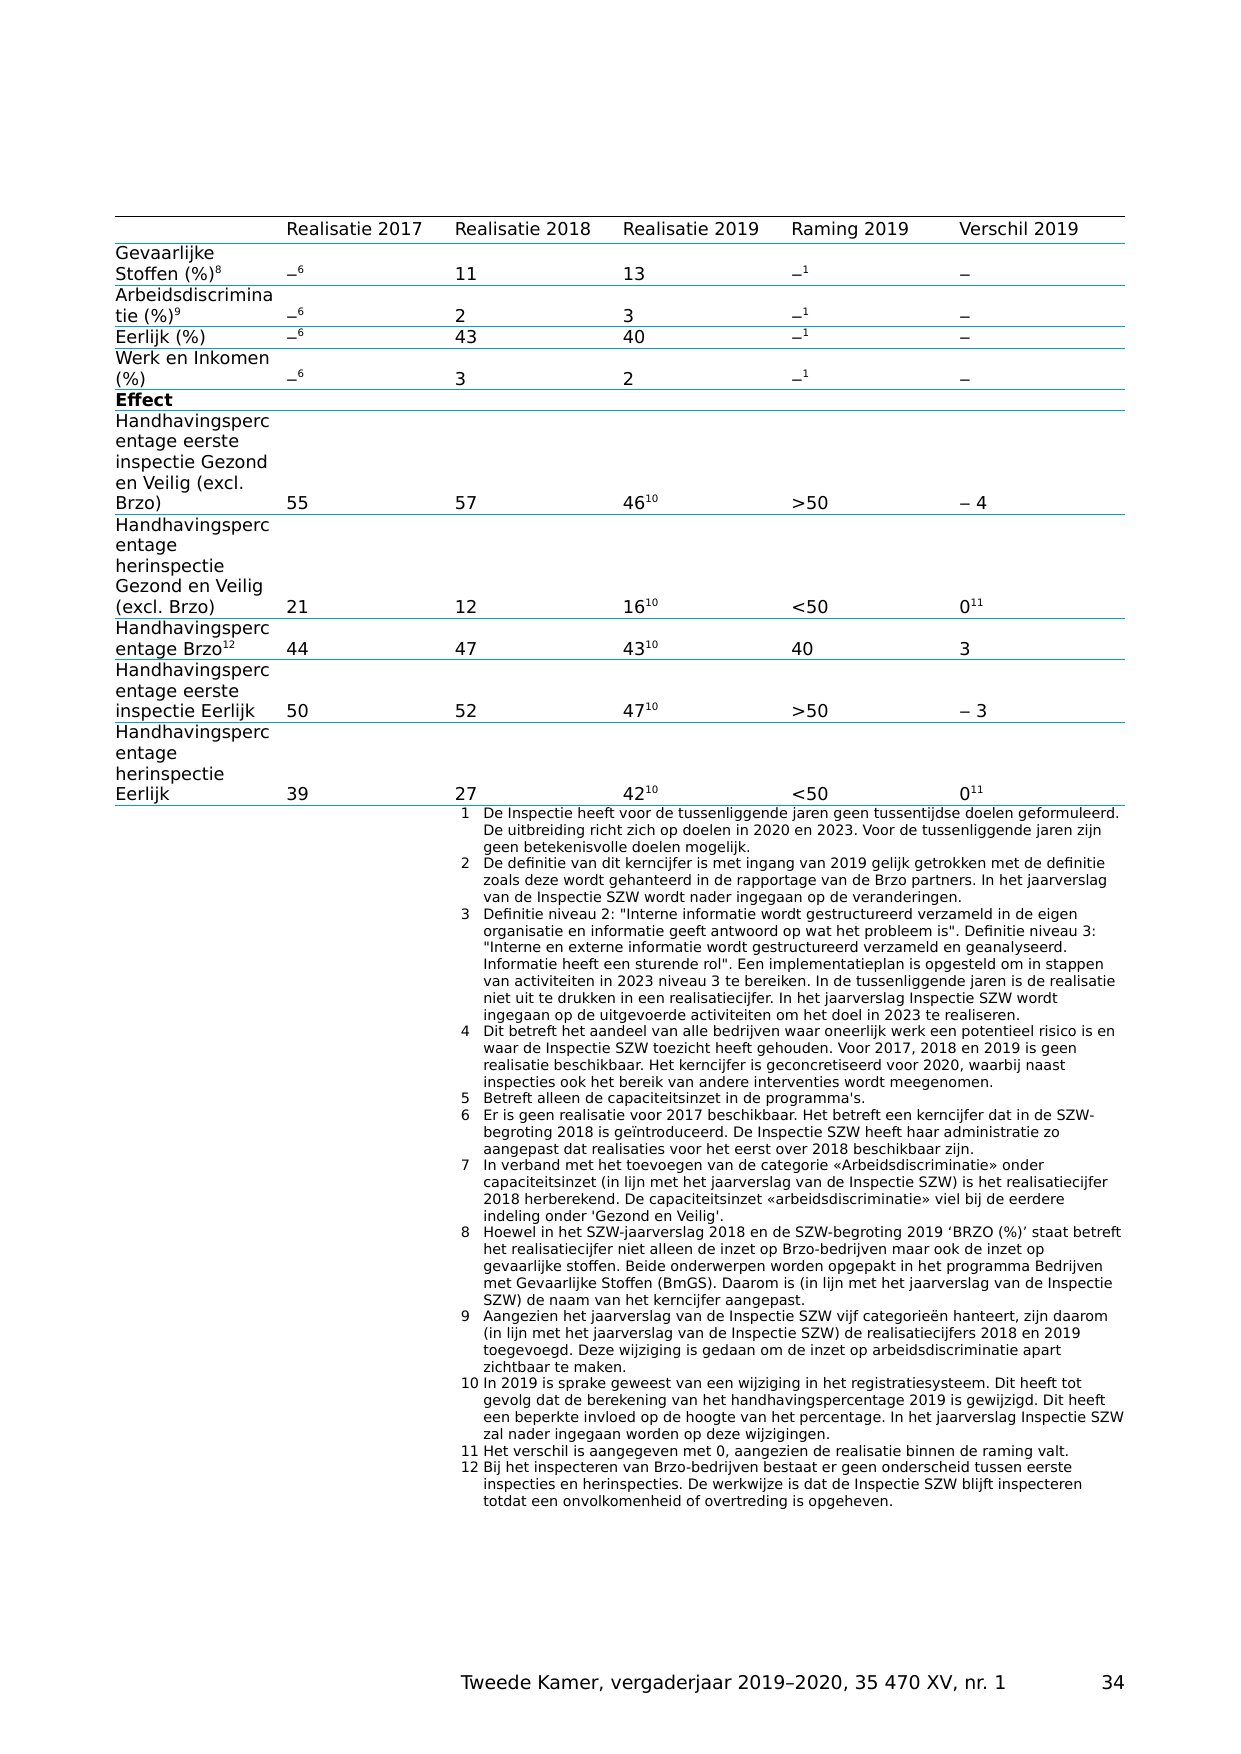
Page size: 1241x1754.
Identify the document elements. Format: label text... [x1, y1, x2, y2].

table_cell Effect [115, 390, 283, 410]
table_cell 11 [452, 244, 620, 284]
table_cell 50 [283, 660, 452, 722]
table_cell <50 [788, 723, 956, 805]
table_cell [283, 390, 452, 410]
table_cell Werk en Inkomen (%) [115, 349, 283, 389]
table_cell >50 [788, 411, 956, 514]
table_cell 12 [452, 515, 620, 618]
table_cell [788, 390, 956, 410]
list De definitie van dit kerncijfer is met ingang van 2019 gelijk getrokken met de definitie zoals deze wordt gehanteerd in de rapportage van de Brzo partners. In het jaarverslag van de Inspectie SZW wordt nader ingegaan op de veranderingen. [461, 856, 1125, 906]
table_cell 39 [283, 723, 452, 805]
table_cell ‒1 [788, 327, 956, 347]
list Aangezien het jaarverslag van de Inspectie SZW vijf categorieën hanteert, zijn daarom (in lijn met het jaarverslag van de Inspectie SZW) de realisatiecijfers 2018 en 2019 toegevoegd. Deze wijziging is gedaan om de inzet op arbeidsdiscriminatie apart zichtbaar te maken. [461, 1308, 1125, 1376]
table_cell [956, 390, 1125, 410]
table_cell Handhavingspercentage eerste inspectie Eerlijk [115, 660, 283, 722]
table_cell 43 [452, 327, 620, 347]
table_cell 2 [620, 349, 788, 389]
table_cell 4310 [620, 619, 788, 659]
table_cell 57 [452, 411, 620, 514]
table_cell 3 [956, 619, 1125, 659]
table_cell 44 [283, 619, 452, 659]
table_cell Realisatie 2018 [452, 217, 620, 243]
list Betreft alleen de capaciteitsinzet in de programma's. [461, 1090, 1125, 1107]
table_cell Arbeidsdiscriminatie (%)9 [115, 286, 283, 326]
table_cell 52 [452, 660, 620, 722]
table_cell Handhavingspercentage Brzo12 [115, 619, 283, 659]
table_cell 13 [620, 244, 788, 284]
table_cell Handhavingspercentage herinspectie Gezond en Veilig (excl. Brzo) [115, 515, 283, 618]
table_cell Realisatie 2017 [283, 217, 452, 243]
table_cell 47 [452, 619, 620, 659]
table_cell ‒ [956, 286, 1125, 326]
table_cell 21 [283, 515, 452, 618]
table_cell 3 [620, 286, 788, 326]
table_cell 011 [956, 515, 1125, 618]
list Bij het inspecteren van Brzo-bedrijven bestaat er geen onderscheid tussen eerste inspecties en herinspecties. De werkwijze is dat de Inspectie SZW blijft inspecteren totdat een onvolkomenheid of overtreding is opgeheven. [461, 1459, 1125, 1510]
list Dit betreft het aandeel van alle bedrijven waar oneerlijk werk een potentieel risico is en waar de Inspectie SZW toezicht heeft gehouden. Voor 2017, 2018 en 2019 is geen realisatie beschikbaar. Het kerncijfer is geconcretiseerd voor 2020, waarbij naast inspecties ook het bereik van andere interventies wordt meegenomen. [461, 1023, 1125, 1090]
table_cell ‒ 3 [956, 660, 1125, 722]
table_cell ‒ [956, 327, 1125, 347]
table_cell 4210 [620, 723, 788, 805]
table_cell ‒1 [788, 286, 956, 326]
table_cell ‒6 [283, 349, 452, 389]
list Het verschil is aangegeven met 0, aangezien de realisatie binnen de raming valt. [461, 1443, 1125, 1459]
list In 2019 is sprake geweest van een wijziging in het registratiesysteem. Dit heeft tot gevolg dat de berekening van het handhavingspercentage 2019 is gewijzigd. Dit heeft een beperkte invloed op de hoogte van het percentage. In het jaarverslag Inspectie SZW zal nader ingegaan worden op deze wijzigingen. [461, 1376, 1125, 1443]
table_cell Gevaarlijke Stoffen (%)8 [115, 244, 283, 284]
table_cell 40 [620, 327, 788, 347]
table_cell 40 [788, 619, 956, 659]
table_cell [620, 390, 788, 410]
table_cell ‒ [956, 244, 1125, 284]
table_cell 4710 [620, 660, 788, 722]
table_cell ‒ 4 [956, 411, 1125, 514]
table_cell 27 [452, 723, 620, 805]
list Er is geen realisatie voor 2017 beschikbaar. Het betreft een kerncijfer dat in de SZW-begroting 2018 is geïntroduceerd. De Inspectie SZW heeft haar administratie zo aangepast dat realisaties voor het eerst over 2018 beschikbaar zijn. [461, 1107, 1125, 1157]
table_cell ‒1 [788, 244, 956, 284]
table_cell ‒6 [283, 286, 452, 326]
table_cell 4610 [620, 411, 788, 514]
table_cell ‒6 [283, 327, 452, 347]
table_cell [452, 390, 620, 410]
table_cell Handhavingspercentage herinspectie Eerlijk [115, 723, 283, 805]
table_cell 1610 [620, 515, 788, 618]
table_header Tabel 13 Kerncijfers ICF, capaciteitsinzet en effecten [115, 191, 1125, 216]
list De Inspectie heeft voor de tussenliggende jaren geen tussentijdse doelen geformuleerd. De uitbreiding richt zich op doelen in 2020 en 2023. Voor de tussenliggende jaren zijn geen betekenisvolle doelen mogelijk. [461, 806, 1125, 856]
table_cell Verschil 2019 [956, 217, 1125, 243]
table_cell Realisatie 2019 [620, 217, 788, 243]
list Hoewel in het SZW-jaarverslag 2018 en de SZW-begroting 2019 ‘BRZO (%)’ staat betreft het realisatiecijfer niet alleen de inzet op Brzo-bedrijven maar ook de inzet op gevaarlijke stoffen. Beide onderwerpen worden opgepakt in het programma Bedrijven met Gevaarlijke Stoffen (BmGS). Daarom is (in lijn met het jaarverslag van de Inspectie SZW) de naam van het kerncijfer aangepast. [461, 1224, 1125, 1308]
table_cell Handhavingspercentage eerste inspectie Gezond en Veilig (excl. Brzo) [115, 411, 283, 514]
table_cell ‒6 [283, 244, 452, 284]
table_cell 3 [452, 349, 620, 389]
table_cell 55 [283, 411, 452, 514]
table_cell ‒ [956, 349, 1125, 389]
table_cell Raming 2019 [788, 217, 956, 243]
table_cell >50 [788, 660, 956, 722]
table_cell Eerlijk (%) [115, 327, 283, 347]
table_cell <50 [788, 515, 956, 618]
table_cell [115, 217, 283, 243]
table_cell 2 [452, 286, 620, 326]
list Definitie niveau 2: "Interne informatie wordt gestructureerd verzameld in de eigen organisatie en informatie geeft antwoord op wat het probleem is". Definitie niveau 3: "Interne en externe informatie wordt gestructureerd verzameld en geanalyseerd. Informatie heeft een sturende rol". Een implementatieplan is opgesteld om in stappen van activiteiten in 2023 niveau 3 te bereiken. In de tussenliggende jaren is de realisatie niet uit te drukken in een realisatiecijfer. In het jaarverslag Inspectie SZW wordt ingegaan op de uitgevoerde activiteiten om het doel in 2023 te realiseren. [461, 906, 1125, 1023]
list In verband met het toevoegen van de categorie «Arbeidsdiscriminatie» onder capaciteitsinzet (in lijn met het jaarverslag van de Inspectie SZW) is het realisatiecijfer 2018 herberekend. De capaciteitsinzet «arbeidsdiscriminatie» viel bij de eerdere indeling onder 'Gezond en Veilig'. [461, 1157, 1125, 1224]
table_cell 011 [956, 723, 1125, 805]
table_cell ‒1 [788, 349, 956, 389]
